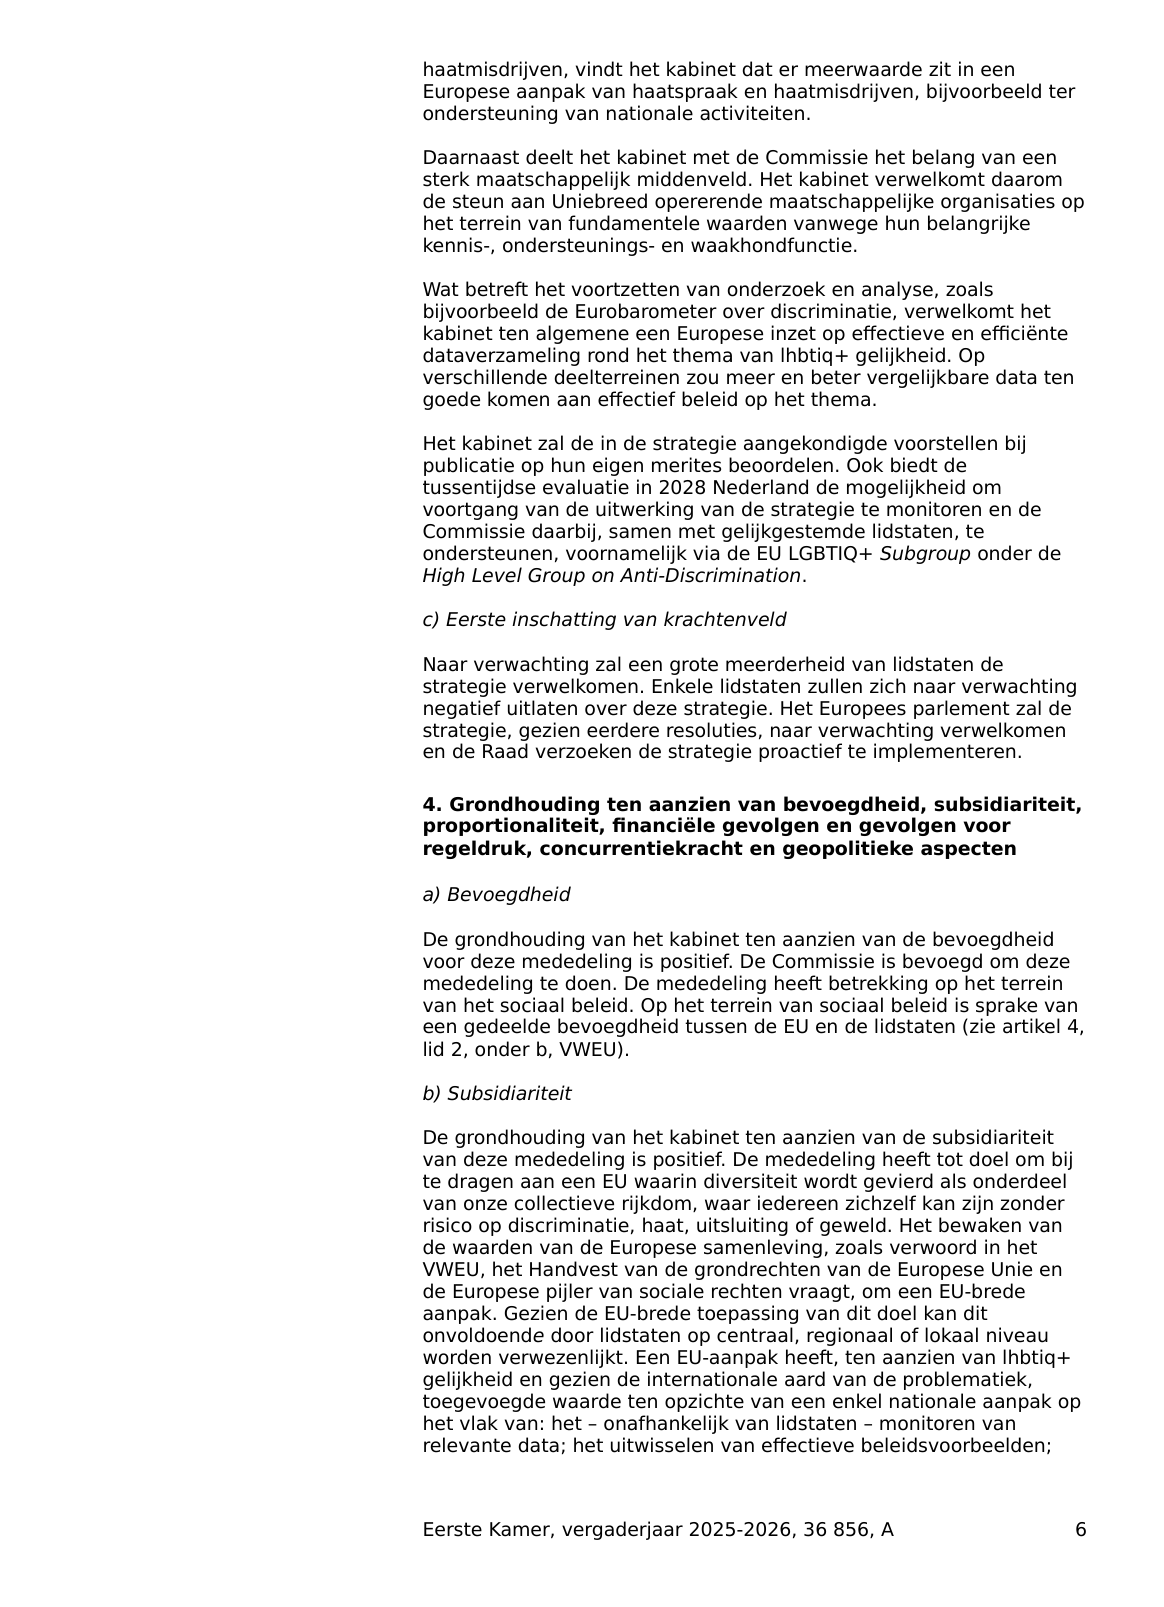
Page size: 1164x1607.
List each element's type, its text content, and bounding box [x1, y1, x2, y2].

text Het kabinet zal de in de strategie aangekondigde voorstellen bij publicatie op hun eigen merites beoordelen. Ook biedt de tussentijdse evaluatie in 2028 Nederland de mogelijkheid om voortgang van de uitwerking van de strategie te monitoren en de Commissie daarbij, samen met gelijkgestemde lidstaten, te ondersteunen, voornamelijk via de EU LGBTIQ+ Subgroup onder de High Level Group on Anti-Discrimination. [422, 433, 1087, 587]
text De grondhouding van het kabinet ten aanzien van de subsidiariteit van deze mededeling is positief. De mededeling heeft tot doel om bij te dragen aan een EU waarin diversiteit wordt gevierd als onderdeel van onze collectieve rijkdom, waar iedereen zichzelf kan zijn zonder risico op discriminatie, haat, uitsluiting of geweld. Het bewaken van de waarden van de Europese samenleving, zoals verwoord in het VWEU, het Handvest van de grondrechten van de Europese Unie en de Europese pijler van sociale rechten vraagt, om een EU-brede aanpak. Gezien de EU-brede toepassing van dit doel kan dit onvoldoende door lidstaten op centraal, regionaal of lokaal niveau worden verwezenlijkt. Een EU-aanpak heeft, ten aanzien van lhbtiq+ gelijkheid en gezien de internationale aard van de problematiek, toegevoegde waarde ten opzichte van een enkel nationale aanpak op het vlak van: het – onafhankelijk van lidstaten – monitoren van relevante data; het uitwisselen van effectieve beleidsvoorbeelden; [422, 1127, 1087, 1456]
text Daarnaast deelt het kabinet met de Commissie het belang van een sterk maatschappelijk middenveld. Het kabinet verwelkomt daarom de steun aan Uniebreed opererende maatschappelijke organisaties op het terrein van fundamentele waarden vanwege hun belangrijke kennis-, ondersteunings- en waakhondfunctie. [422, 147, 1087, 257]
subtitle b) Subsidiariteit [422, 1083, 1087, 1104]
text Naar verwachting zal een grote meerderheid van lidstaten de strategie verwelkomen. Enkele lidstaten zullen zich naar verwachting negatief uitlaten over deze strategie. Het Europees parlement zal de strategie, gezien eerdere resoluties, naar verwachting verwelkomen en de Raad verzoeken de strategie proactief te implementeren. [422, 653, 1087, 763]
text Wat betreft het voortzetten van onderzoek en analyse, zoals bijvoorbeeld de Eurobarometer over discriminatie, verwelkomt het kabinet ten algemene een Europese inzet op effectieve en efficiënte dataverzameling rond het thema van lhbtiq+ gelijkheid. Op verschillende deelterreinen zou meer en beter vergelijkbare data ten goede komen aan effectief beleid op het thema. [422, 279, 1087, 411]
text haatmisdrijven, vindt het kabinet dat er meerwaarde zit in een Europese aanpak van haatspraak en haatmisdrijven, bijvoorbeeld ter ondersteuning van nationale activiteiten. [422, 59, 1087, 125]
text De grondhouding van het kabinet ten aanzien van de bevoegdheid voor deze mededeling is positief. De Commissie is bevoegd om deze mededeling te doen. De mededeling heeft betrekking op het terrein van het sociaal beleid. Op het terrein van sociaal beleid is sprake van een gedeelde bevoegdheid tussen de EU en de lidstaten (zie artikel 4, lid 2, onder b, VWEU). [422, 928, 1087, 1060]
subtitle 4. Grondhouding ten aanzien van bevoegdheid, subsidiariteit, proportionaliteit, financiële gevolgen en gevolgen voor regeldruk, concurrentiekracht en geopolitieke aspecten [422, 793, 1087, 859]
subtitle a) Bevoegdheid [422, 884, 1087, 906]
subtitle c) Eerste inschatting van krachtenveld [422, 609, 1087, 631]
